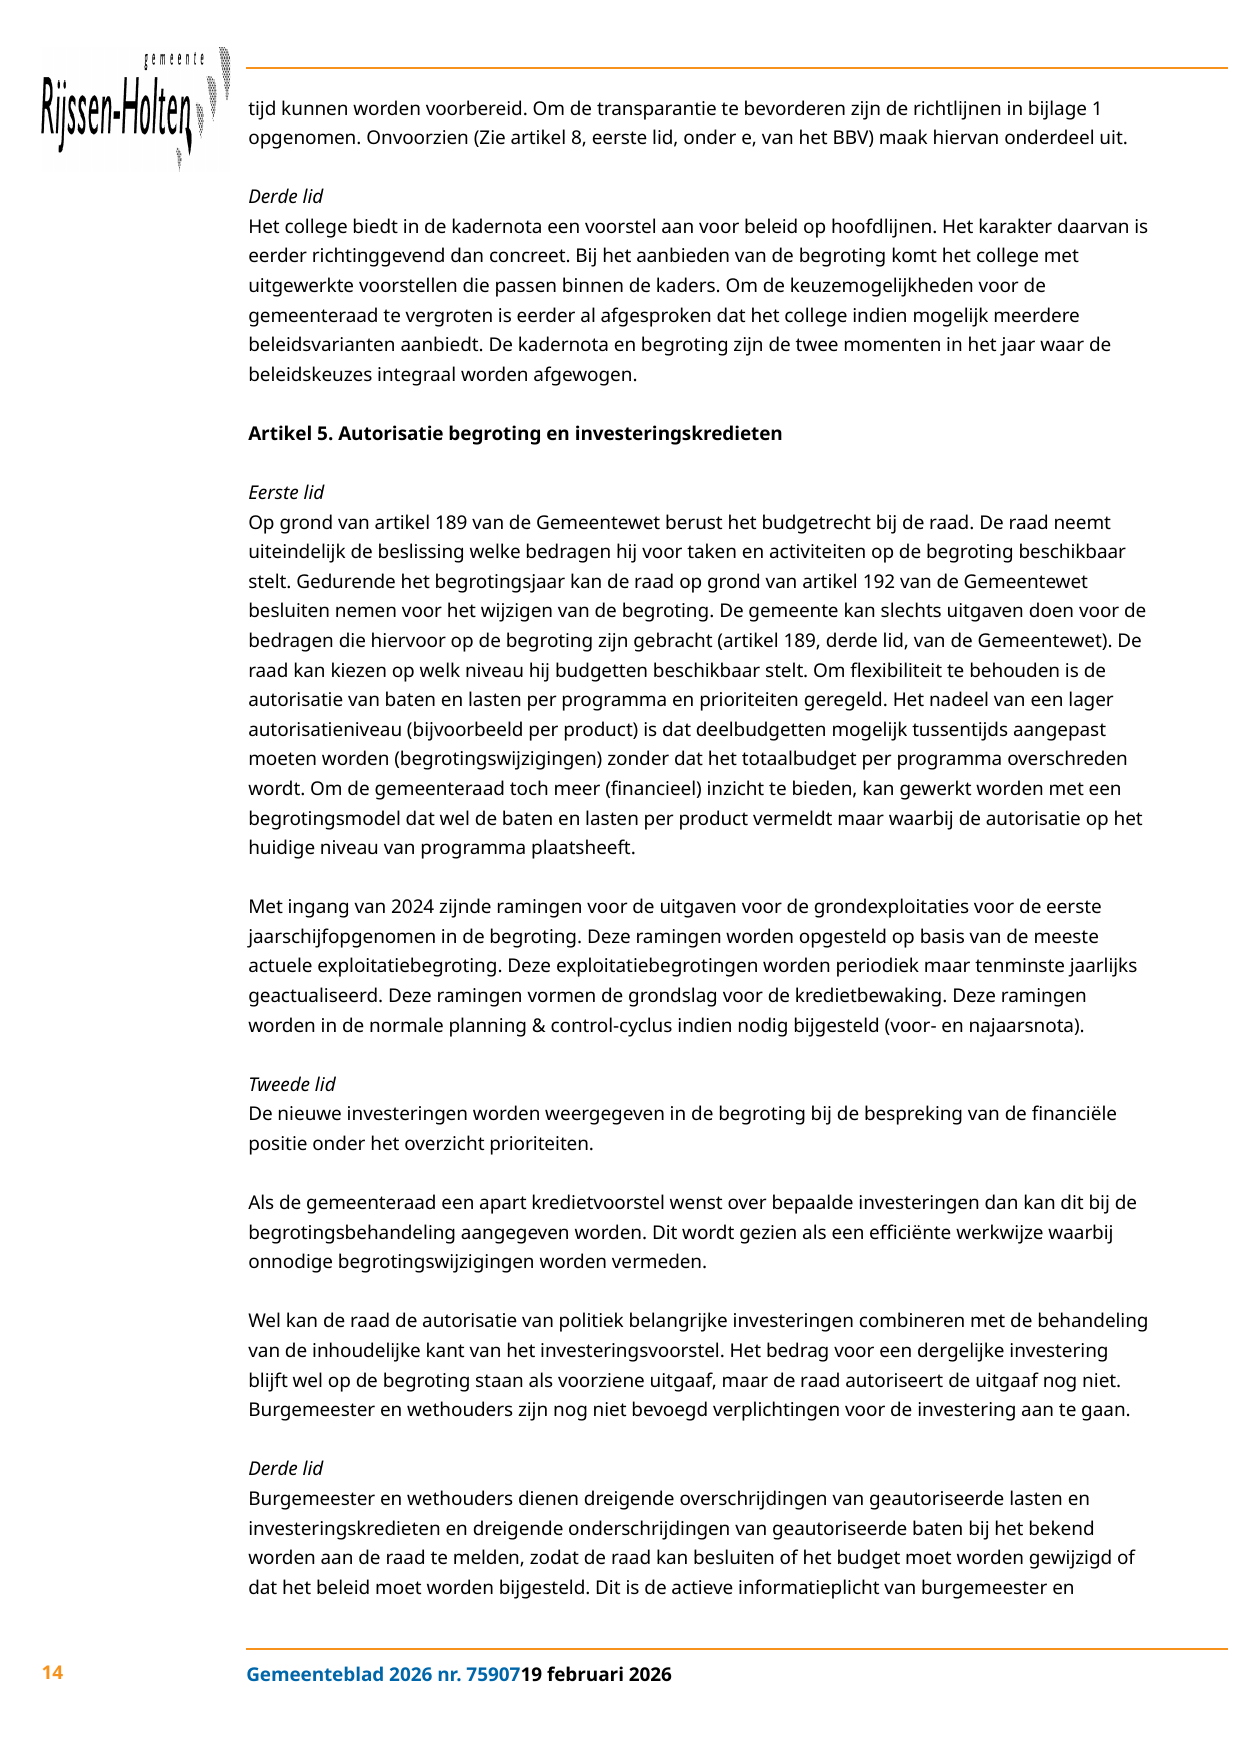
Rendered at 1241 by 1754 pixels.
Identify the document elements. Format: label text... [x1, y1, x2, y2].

text tijd kunnen worden voorbereid. Om de transparantie te bevorderen zijn de richtlijnen in bijlage 1 opgenomen. Onvoorzien (Zie artikel 8, eerste lid, onder e, van het BBV) maak hiervan onderdeel uit. [248, 95, 1152, 150]
text Op grond van artikel 189 van de Gemeentewet berust het budgetrecht bij de raad. De raad neemt uiteindelijk de beslissing welke bedragen hij voor taken en activiteiten op de begroting beschikbaar stelt. Gedurende het begrotingsjaar kan de raad op grond van artikel 192 van de Gemeentewet besluiten nemen voor het wijzigen van de begroting. De gemeente kan slechts uitgaven doen voor de bedragen die hiervoor op de begroting zijn gebracht (artikel 189, derde lid, van de Gemeentewet). De raad kan kiezen op welk niveau hij budgetten beschikbaar stelt. Om flexibiliteit te behouden is de autorisatie van baten en lasten per programma en prioriteiten geregeld. Het nadeel van een lager autorisatieniveau (bijvoorbeeld per product) is dat deelbudgetten mogelijk tussentijds aangepast moeten worden (begrotingswijzigingen) zonder dat het totaalbudget per programma overschreden wordt. Om de gemeenteraad toch meer (financieel) inzicht te bieden, kan gewerkt worden met een begrotingsmodel dat wel de baten en lasten per product vermeldt maar waarbij de autorisatie op het huidige niveau van programma plaatsheeft. [248, 509, 1152, 860]
text Burgemeester en wethouders dienen dreigende overschrijdingen van geautoriseerde lasten en investeringskredieten en dreigende onderschrijdingen van geautoriseerde baten bij het bekend worden aan de raad te melden, zodat de raad kan besluiten of het budget moet worden gewijzigd of dat het beleid moet worden bijgesteld. Dit is de actieve informatieplicht van burgemeester en [248, 1485, 1152, 1600]
text Artikel 5. Autorisatie begroting en investeringskredieten [248, 420, 1152, 446]
text Met ingang van 2024 zijnde ramingen voor de uitgaven voor de grondexploitaties voor de eerste jaarschijfopgenomen in de begroting. Deze ramingen worden opgesteld op basis van de meeste actuele exploitatiebegroting. Deze exploitatiebegrotingen worden periodiek maar tenminste jaarlijks geactualiseerd. Deze ramingen vormen de grondslag voor de kredietbewaking. Deze ramingen worden in de normale planning & control-cyclus indien nodig bijgesteld (voor- en najaarsnota). [248, 893, 1152, 1038]
picture [41, 47, 231, 172]
text Als de gemeenteraad een apart kredietvoorstel wenst over bepaalde investeringen dan kan dit bij de begrotingsbehandeling aangegeven worden. Dit wordt gezien als een efficiënte werkwijze waarbij onnodige begrotingswijzigingen worden vermeden. [248, 1189, 1152, 1274]
text Eerste lid [248, 479, 1152, 505]
text Het college biedt in de kadernota een voorstel aan voor beleid op hoofdlijnen. Het karakter daarvan is eerder richtinggevend dan concreet. Bij het aanbieden van de begroting komt het college met uitgewerkte voorstellen die passen binnen de kaders. Om de keuzemogelijkheden voor de gemeenteraad te vergroten is eerder al afgesproken dat het college indien mogelijk meerdere beleidsvarianten aanbiedt. De kadernota en begroting zijn de twee momenten in het jaar waar de beleidskeuzes integraal worden afgewogen. [248, 213, 1152, 387]
text Tweede lid [248, 1071, 1152, 1097]
text Derde lid [248, 183, 1152, 209]
text Derde lid [248, 1456, 1152, 1481]
text De nieuwe investeringen worden weergegeven in de begroting bij de bespreking van de financiële positie onder het overzicht prioriteiten. [248, 1101, 1152, 1156]
text Wel kan de raad de autorisatie van politiek belangrijke investeringen combineren met de behandeling van de inhoudelijke kant van het investeringsvoorstel. Het bedrag voor een dergelijke investering blijft wel op de begroting staan als voorziene uitgaaf, maar de raad autoriseert de uitgaaf nog niet. Burgemeester en wethouders zijn nog niet bevoegd verplichtingen voor de investering aan te gaan. [248, 1308, 1152, 1422]
